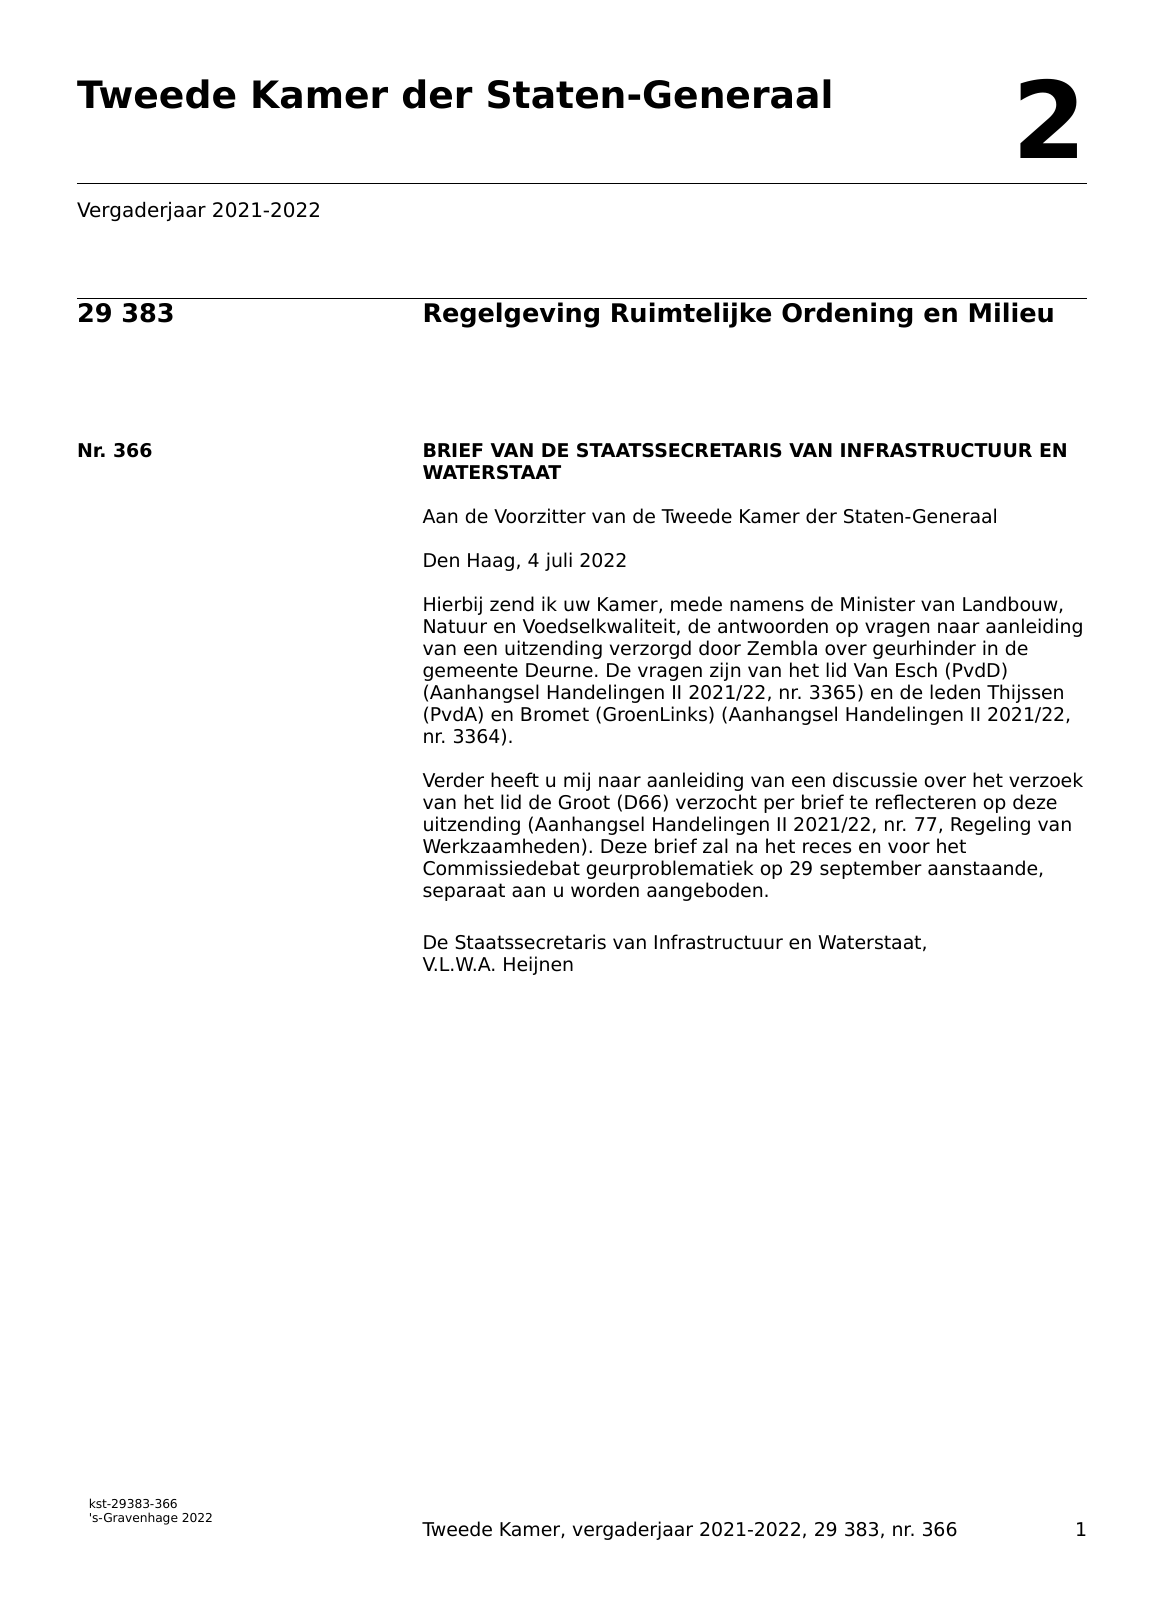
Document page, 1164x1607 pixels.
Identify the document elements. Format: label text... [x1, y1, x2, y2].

subtitle Nr. 366 BRIEF VAN DE STAATSSECRETARIS VAN INFRASTRUCTUUR EN WATERSTAAT [77, 440, 1087, 484]
text kst-29383-366 [88, 1497, 323, 1511]
text 's-Gravenhage 2022 [88, 1511, 323, 1525]
table_header 2 [886, 59, 1087, 183]
table_cell Vergaderjaar 2021-2022 [77, 184, 1087, 298]
subtitle 29 383 Regelgeving Ruimtelijke Ordening en Milieu [77, 299, 1087, 329]
text Verder heeft u mij naar aanleiding van een discussie over het verzoek van het lid de Groot (D66) verzocht per brief te reflecteren op deze uitzending (Aanhangsel Handelingen II 2021/22, nr. 77, Regeling van Werkzaamheden). Deze brief zal na het reces en voor het Commissiedebat geurproblematiek op 29 september aanstaande, separaat aan u worden aangeboden. [422, 770, 1087, 902]
text Hierbij zend ik uw Kamer, mede namens de Minister van Landbouw, Natuur en Voedselkwaliteit, de antwoorden op vragen naar aanleiding van een uitzending verzorgd door Zembla over geurhinder in de gemeente Deurne. De vragen zijn van het lid Van Esch (PvdD) (Aanhangsel Handelingen II 2021/22, nr. 3365) en de leden Thijssen (PvdA) en Bromet (GroenLinks) (Aanhangsel Handelingen II 2021/22, nr. 3364). [422, 594, 1087, 748]
text De Staatssecretaris van Infrastructuur en Waterstaat, V.L.W.A. Heijnen [422, 932, 1087, 976]
text Aan de Voorzitter van de Tweede Kamer der Staten-Generaal [422, 506, 1087, 528]
text Den Haag, 4 juli 2022 [422, 550, 1087, 572]
table_header Tweede Kamer der Staten-Generaal [77, 59, 886, 183]
